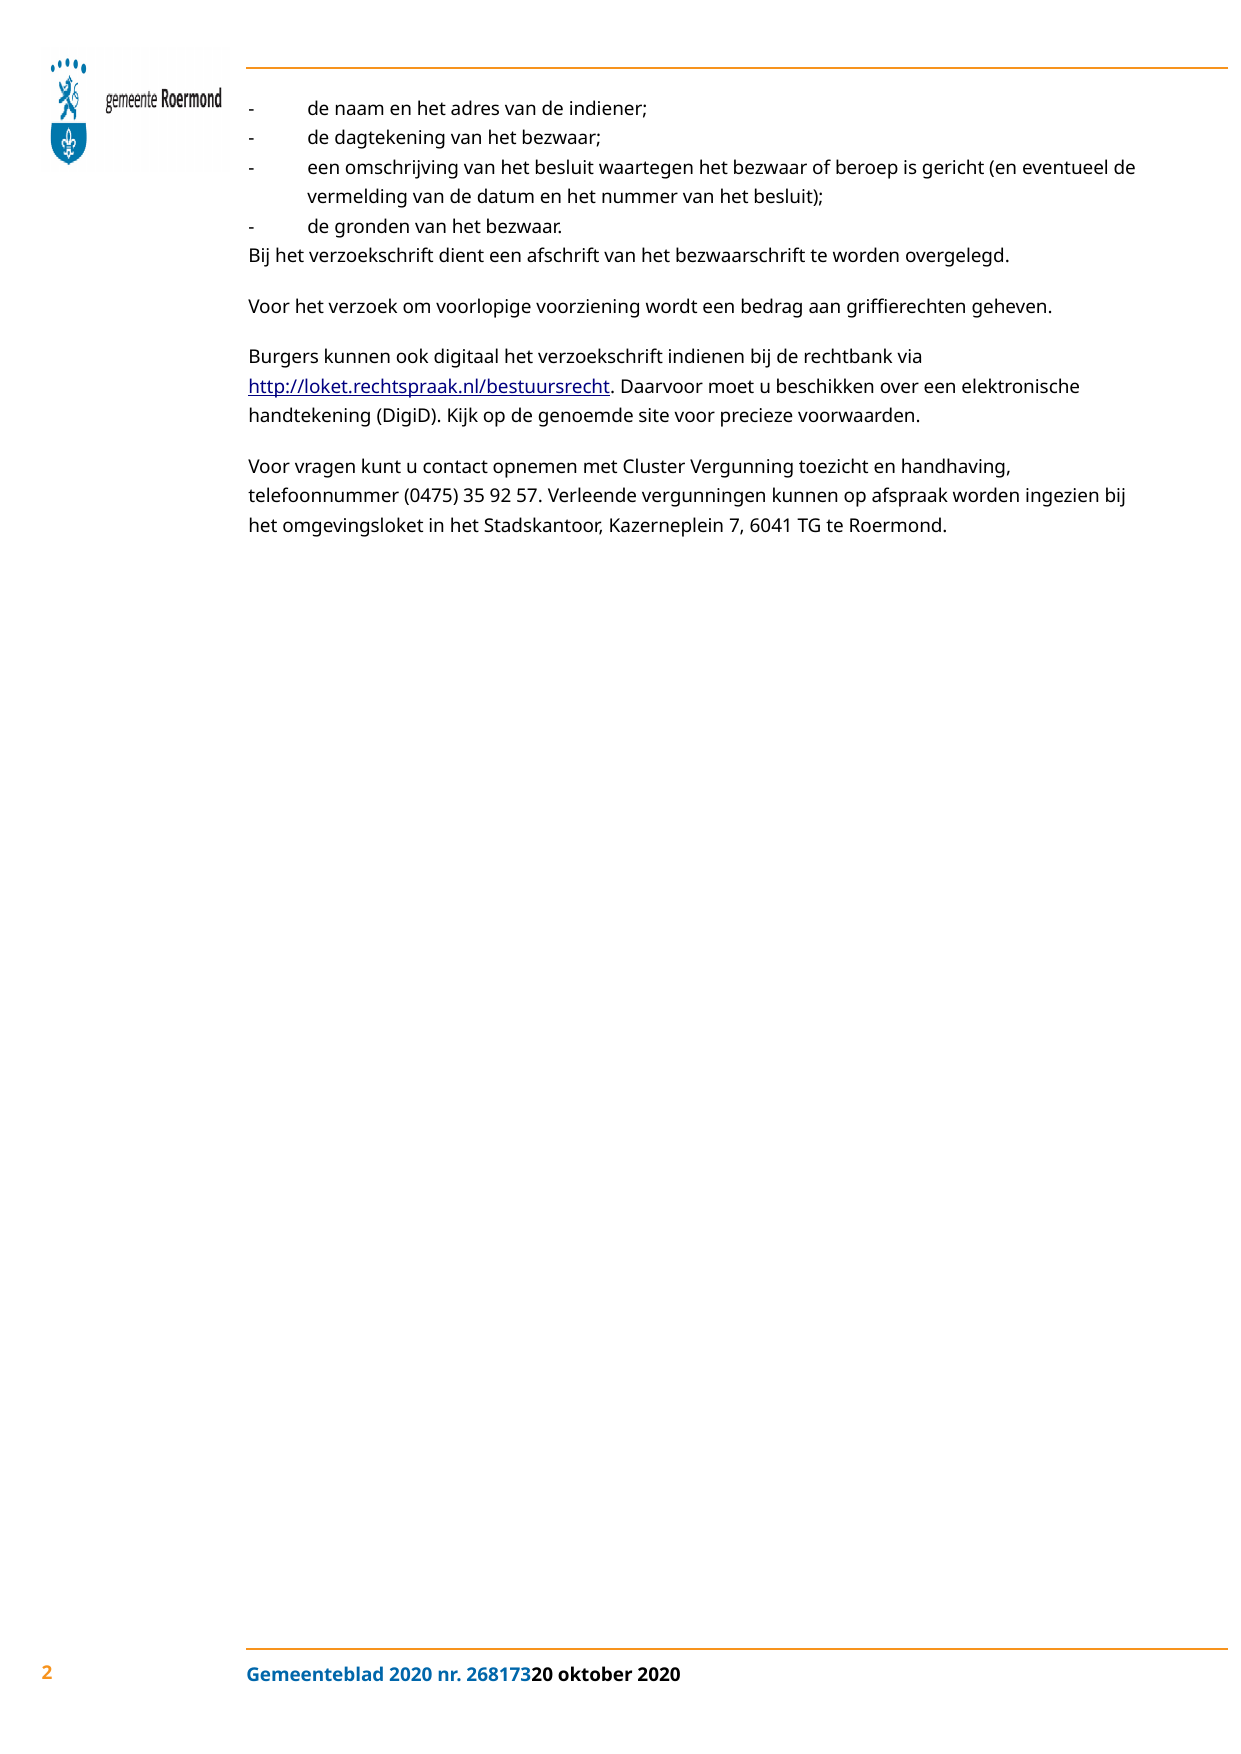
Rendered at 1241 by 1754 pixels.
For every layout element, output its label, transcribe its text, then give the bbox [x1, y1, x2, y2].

list de naam en het adres van de indiener; [248, 95, 1152, 121]
text Voor het verzoek om voorlopige voorziening wordt een bedrag aan griffierechten geheven. [248, 293, 1152, 319]
list de dagtekening van het bezwaar; [248, 124, 1152, 150]
text Voor vragen kunt u contact opnemen met Cluster Vergunning toezicht en handhaving, telefoonnummer (0475) 35 92 57. Verleende vergunningen kunnen op afspraak worden ingezien bij het omgevingsloket in het Stadskantoor, Kazerneplein 7, 6041 TG te Roermond. [248, 453, 1152, 538]
list een omschrijving van het besluit waartegen het bezwaar of beroep is gericht (en eventueel de vermelding van de datum en het nummer van het besluit); [248, 154, 1152, 209]
picture [41, 47, 231, 172]
list de gronden van het bezwaar. [248, 213, 1152, 239]
text Burgers kunnen ook digitaal het verzoekschrift indienen bij de rechtbank via http://loket.rechtspraak.nl/bestuursrecht. Daarvoor moet u beschikken over een elektronische handtekening (DigiD). Kijk op de genoemde site voor precieze voorwaarden. [248, 343, 1152, 428]
text Bij het verzoekschrift dient een afschrift van het bezwaarschrift te worden overgelegd. [248, 243, 1152, 268]
